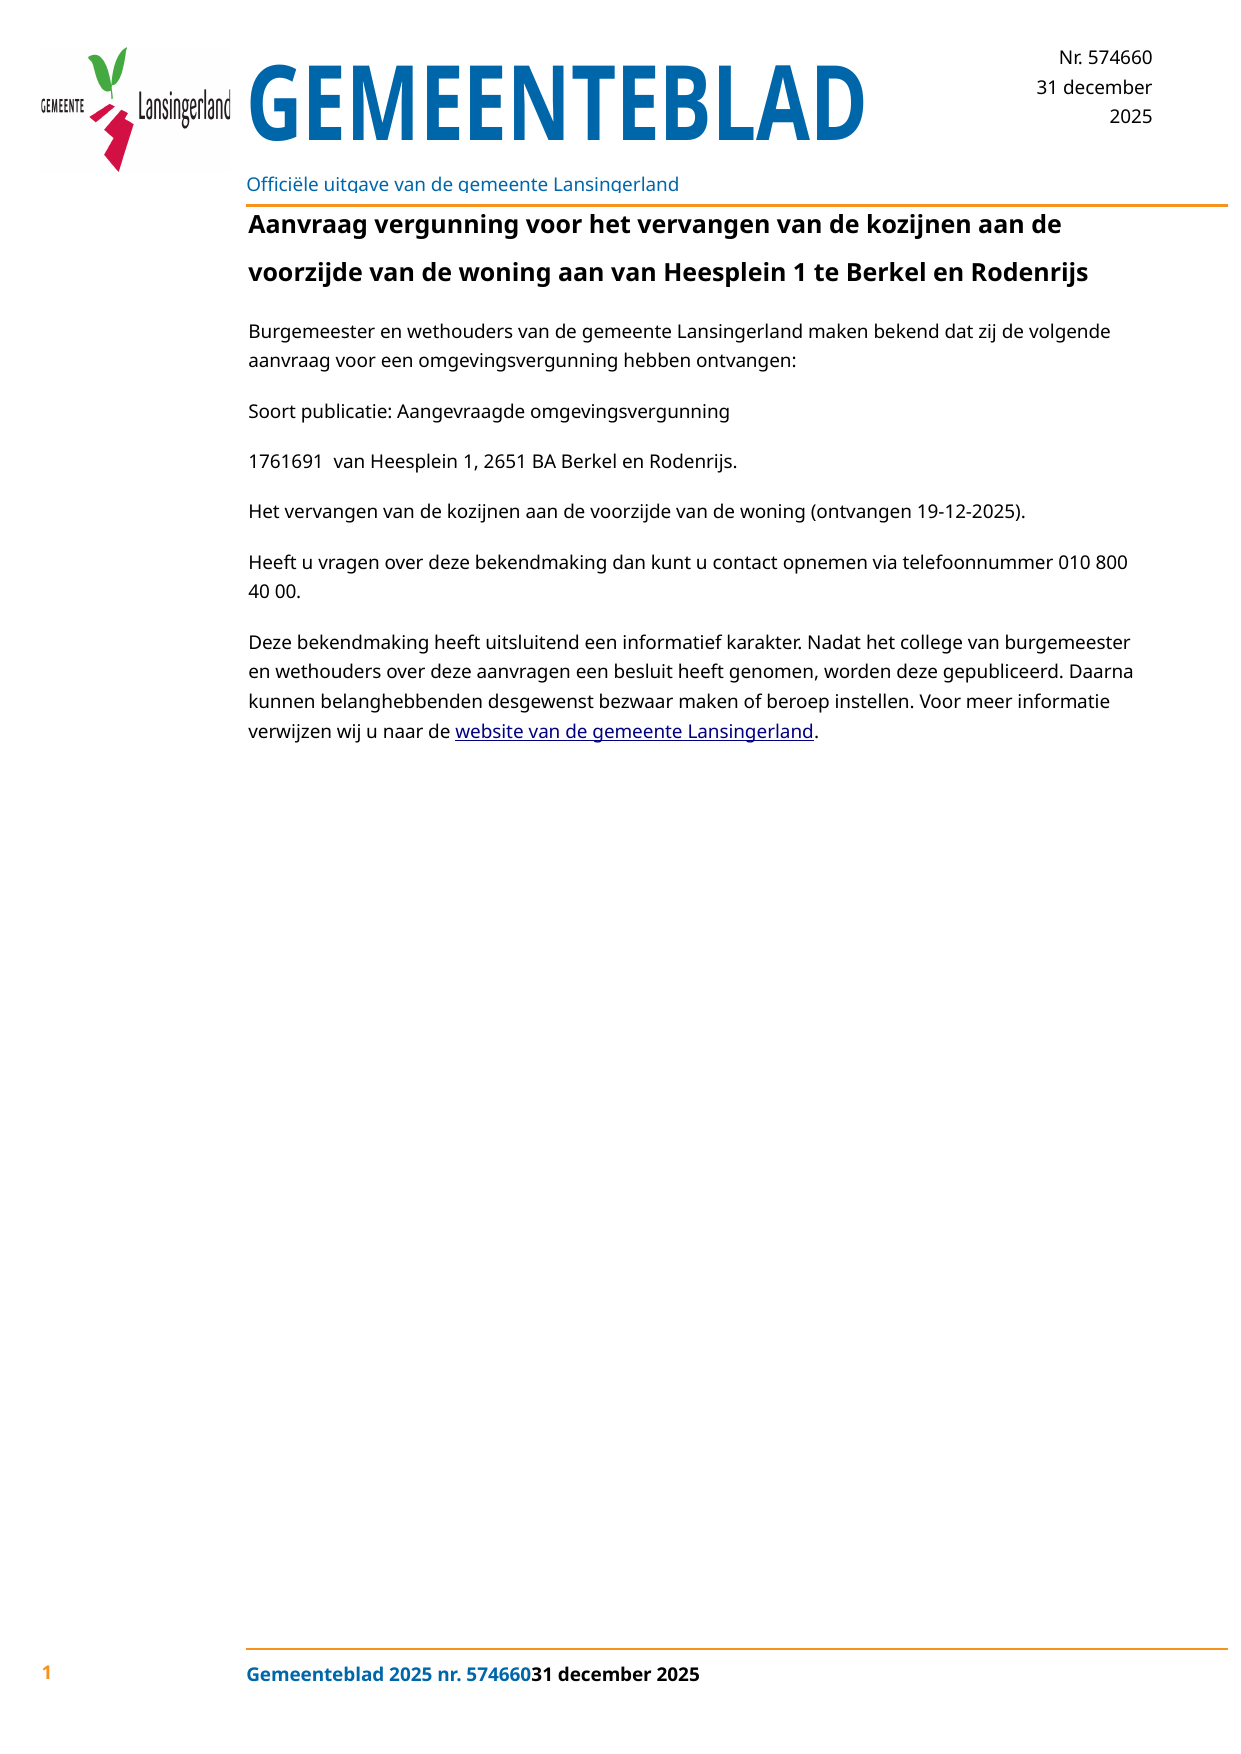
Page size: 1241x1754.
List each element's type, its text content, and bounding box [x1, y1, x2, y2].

text Aanvraag vergunning voor het vervangen van de kozijnen aan de voorzijde van de woning aan van Heesplein 1 te Berkel en Rodenrijs [248, 207, 1152, 288]
text Deze bekendmaking heeft uitsluitend een informatief karakter. Nadat het college van burgemeester en wethouders over deze aanvragen een besluit heeft genomen, worden deze gepubliceerd. Daarna kunnen belanghebbenden desgewenst bezwaar maken of beroep instellen. Voor meer informatie verwijzen wij u naar de website van de gemeente Lansingerland. [248, 629, 1152, 744]
text Het vervangen van de kozijnen aan de voorzijde van de woning (ontvangen 19-12-2025). [248, 499, 1152, 524]
text Burgemeester en wethouders van de gemeente Lansingerland maken bekend dat zij de volgende aanvraag voor een omgevingsvergunning hebben ontvangen: [248, 318, 1152, 373]
text 1761691 van Heesplein 1, 2651 BA Berkel en Rodenrijs. [248, 448, 1152, 474]
text Soort publicatie: Aangevraagde omgevingsvergunning [248, 398, 1152, 424]
picture [41, 47, 231, 172]
text Heeft u vragen over deze bekendmaking dan kunt u contact opnemen via telefoonnummer 010 800 40 00. [248, 549, 1152, 604]
